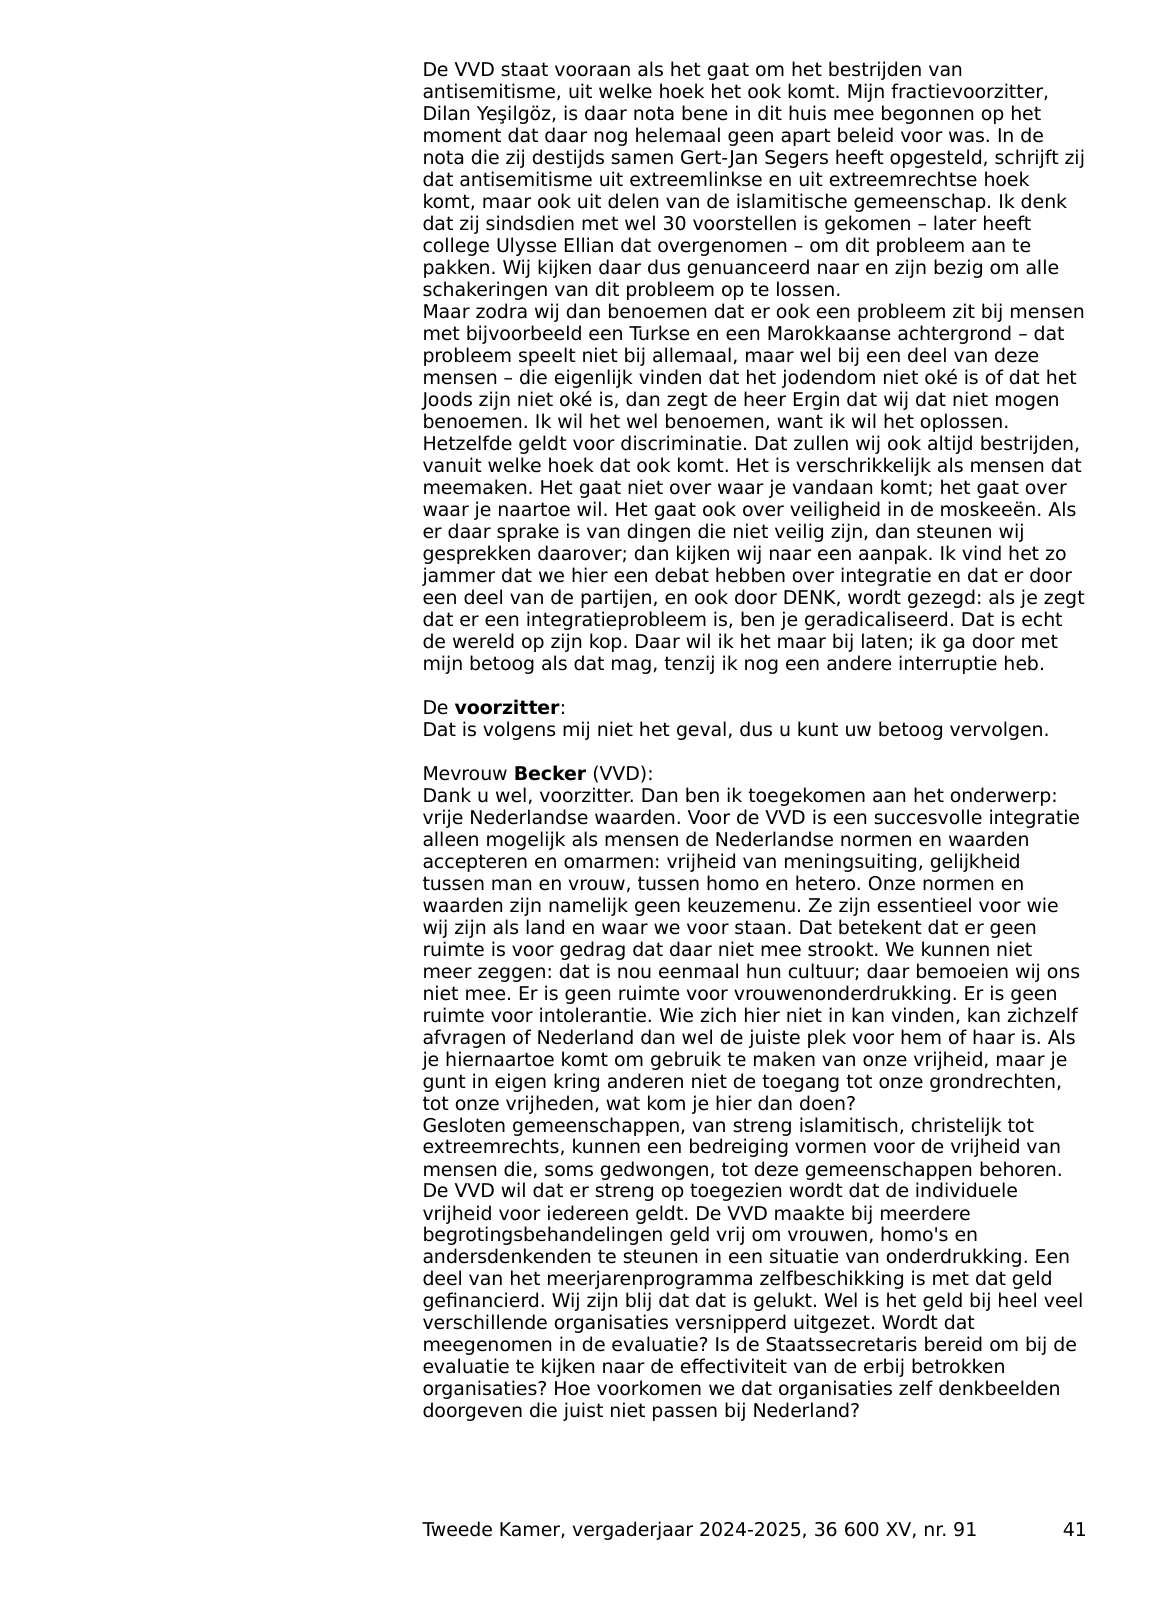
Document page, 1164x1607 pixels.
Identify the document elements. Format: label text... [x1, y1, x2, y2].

text Dat is volgens mij niet het geval, dus u kunt uw betoog vervolgen. [422, 719, 1087, 741]
text De VVD staat vooraan als het gaat om het bestrijden van antisemitisme, uit welke hoek het ook komt. Mijn fractievoorzitter, Dilan Yeşilgöz, is daar nota bene in dit huis mee begonnen op het moment dat daar nog helemaal geen apart beleid voor was. In de nota die zij destijds samen Gert-Jan Segers heeft opgesteld, schrijft zij dat antisemitisme uit extreemlinkse en uit extreemrechtse hoek komt, maar ook uit delen van de islamitische gemeenschap. Ik denk dat zij sindsdien met wel 30 voorstellen is gekomen – later heeft college Ulysse Ellian dat overgenomen – om dit probleem aan te pakken. Wij kijken daar dus genuanceerd naar en zijn bezig om alle schakeringen van dit probleem op te lossen. [422, 59, 1087, 301]
text Dank u wel, voorzitter. Dan ben ik toegekomen aan het onderwerp: vrije Nederlandse waarden. Voor de VVD is een succesvolle integratie alleen mogelijk als mensen de Nederlandse normen en waarden accepteren en omarmen: vrijheid van meningsuiting, gelijkheid tussen man en vrouw, tussen homo en hetero. Onze normen en waarden zijn namelijk geen keuzemenu. Ze zijn essentieel voor wie wij zijn als land en waar we voor staan. Dat betekent dat er geen ruimte is voor gedrag dat daar niet mee strookt. We kunnen niet meer zeggen: dat is nou eenmaal hun cultuur; daar bemoeien wij ons niet mee. Er is geen ruimte voor vrouwenonderdrukking. Er is geen ruimte voor intolerantie. Wie zich hier niet in kan vinden, kan zichzelf afvragen of Nederland dan wel de juiste plek voor hem of haar is. Als je hiernaartoe komt om gebruik te maken van onze vrijheid, maar je gunt in eigen kring anderen niet de toegang tot onze grondrechten, tot onze vrijheden, wat kom je hier dan doen? [422, 785, 1087, 1114]
text Maar zodra wij dan benoemen dat er ook een probleem zit bij mensen met bijvoorbeeld een Turkse en een Marokkaanse achtergrond – dat probleem speelt niet bij allemaal, maar wel bij een deel van deze mensen – die eigenlijk vinden dat het jodendom niet oké is of dat het Joods zijn niet oké is, dan zegt de heer Ergin dat wij dat niet mogen benoemen. Ik wil het wel benoemen, want ik wil het oplossen. Hetzelfde geldt voor discriminatie. Dat zullen wij ook altijd bestrijden, vanuit welke hoek dat ook komt. Het is verschrikkelijk als mensen dat meemaken. Het gaat niet over waar je vandaan komt; het gaat over waar je naartoe wil. Het gaat ook over veiligheid in de moskeeën. Als er daar sprake is van dingen die niet veilig zijn, dan steunen wij gesprekken daarover; dan kijken wij naar een aanpak. Ik vind het zo jammer dat we hier een debat hebben over integratie en dat er door een deel van de partijen, en ook door DENK, wordt gezegd: als je zegt dat er een integratieprobleem is, ben je geradicaliseerd. Dat is echt de wereld op zijn kop. Daar wil ik het maar bij laten; ik ga door met mijn betoog als dat mag, tenzij ik nog een andere interruptie heb. [422, 301, 1087, 674]
text Mevrouw Becker (VVD): [422, 763, 1087, 785]
text Gesloten gemeenschappen, van streng islamitisch, christelijk tot extreemrechts, kunnen een bedreiging vormen voor de vrijheid van mensen die, soms gedwongen, tot deze gemeenschappen behoren. De VVD wil dat er streng op toegezien wordt dat de individuele vrijheid voor iedereen geldt. De VVD maakte bij meerdere begrotingsbehandelingen geld vrij om vrouwen, homo's en andersdenkenden te steunen in een situatie van onderdrukking. Een deel van het meerjarenprogramma zelfbeschikking is met dat geld gefinancierd. Wij zijn blij dat dat is gelukt. Wel is het geld bij heel veel verschillende organisaties versnipperd uitgezet. Wordt dat meegenomen in de evaluatie? Is de Staatssecretaris bereid om bij de evaluatie te kijken naar de effectiviteit van de erbij betrokken organisaties? Hoe voorkomen we dat organisaties zelf denkbeelden doorgeven die juist niet passen bij Nederland? [422, 1114, 1087, 1422]
text De voorzitter: [422, 697, 1087, 719]
